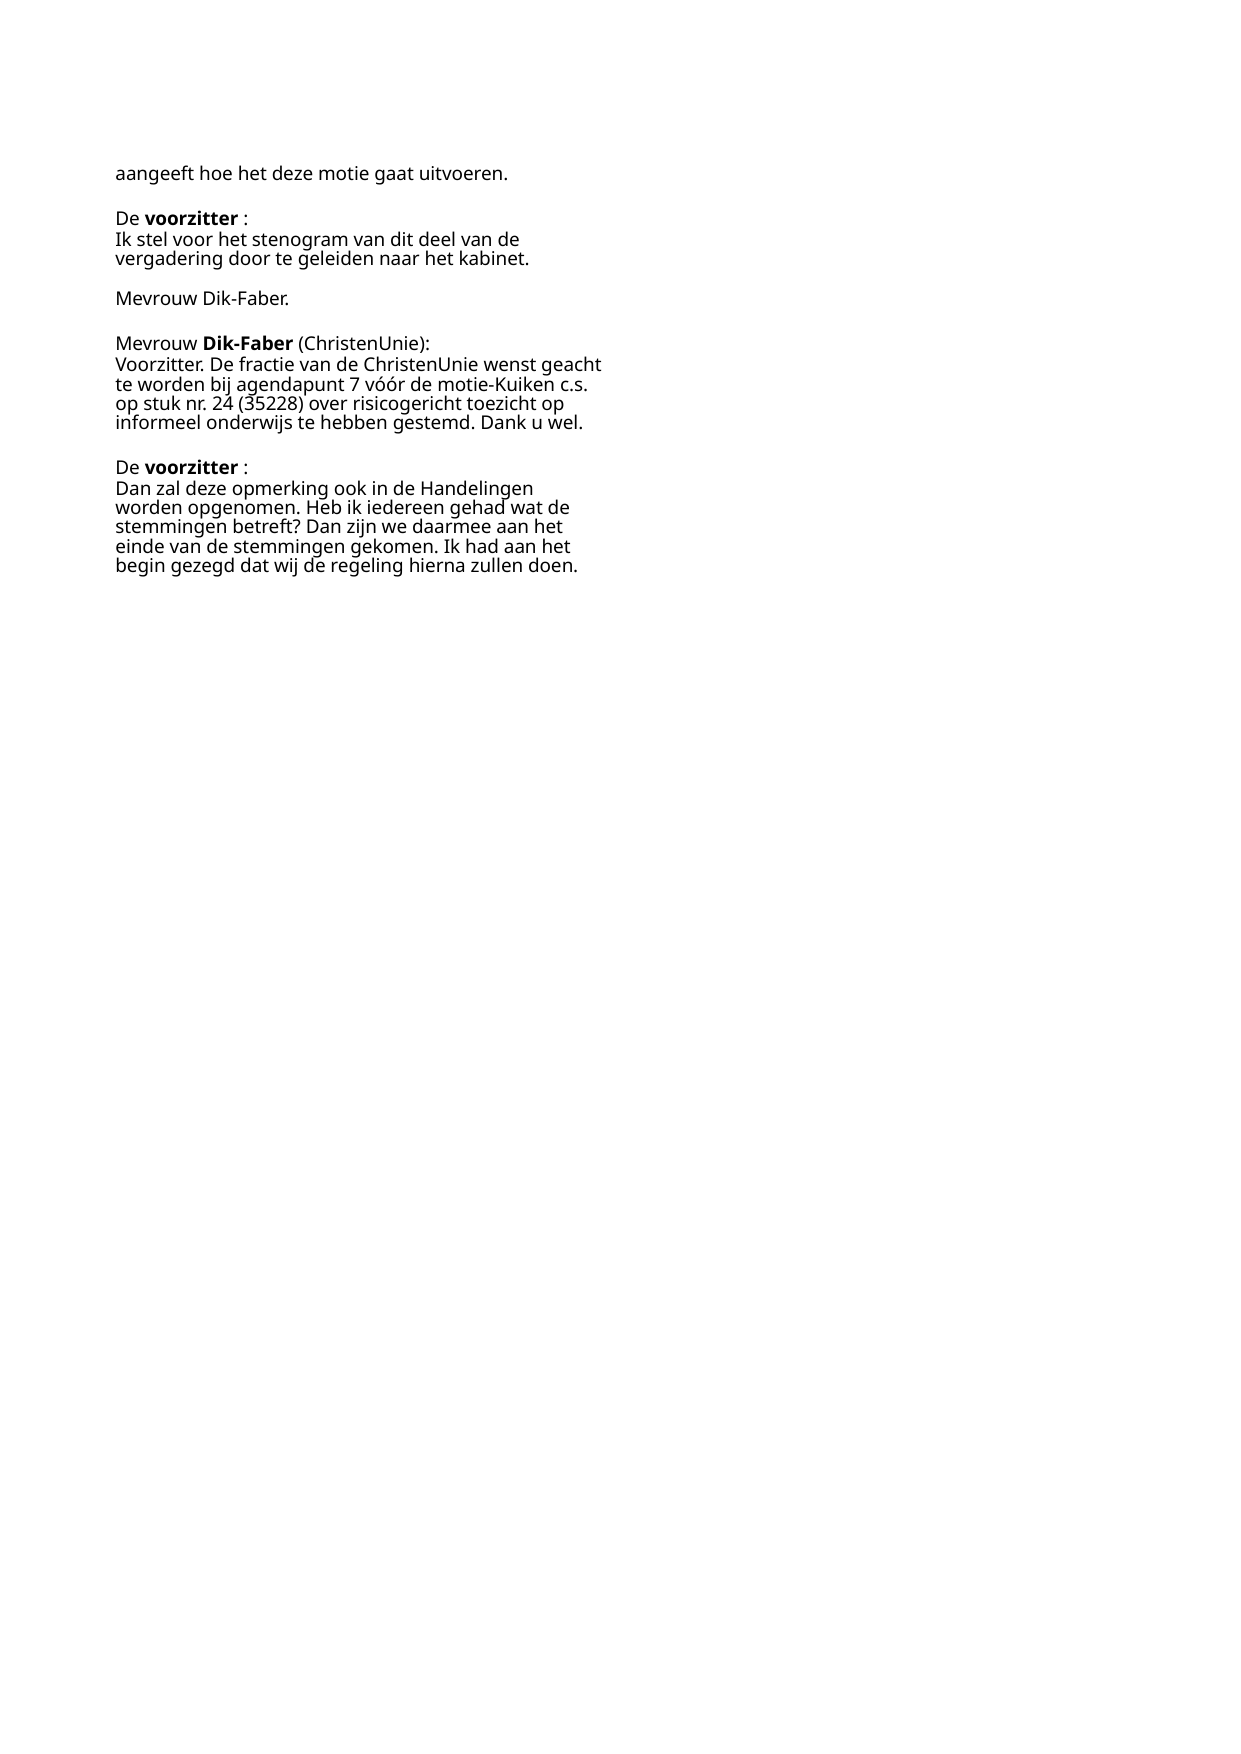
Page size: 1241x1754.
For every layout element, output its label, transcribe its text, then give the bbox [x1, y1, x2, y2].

text Mevrouw Dik-Faber. [115, 290, 605, 310]
text Mevrouw Dik-Faber (ChristenUnie): [115, 331, 605, 356]
text Voorzitter. De fractie van de ChristenUnie wenst geacht te worden bij agendapunt 7 vóór de motie-Kuiken c.s. op stuk nr. 24 (35228) over risicogericht toezicht op informeel onderwijs te hebben gestemd. Dank u wel. [115, 356, 605, 433]
text aangeeft hoe het deze motie gaat uitvoeren. [115, 165, 605, 184]
text Dan zal deze opmerking ook in de Handelingen worden opgenomen. Heb ik iedereen gehad wat de stemmingen betreft? Dan zijn we daarmee aan het einde van de stemmingen gekomen. Ik had aan het begin gezegd dat wij de regeling hierna zullen doen. [115, 480, 605, 576]
text Ik stel voor het stenogram van dit deel van de vergadering door te geleiden naar het kabinet. [115, 231, 605, 270]
text De voorzitter : [115, 454, 605, 480]
text De voorzitter : [115, 205, 605, 231]
